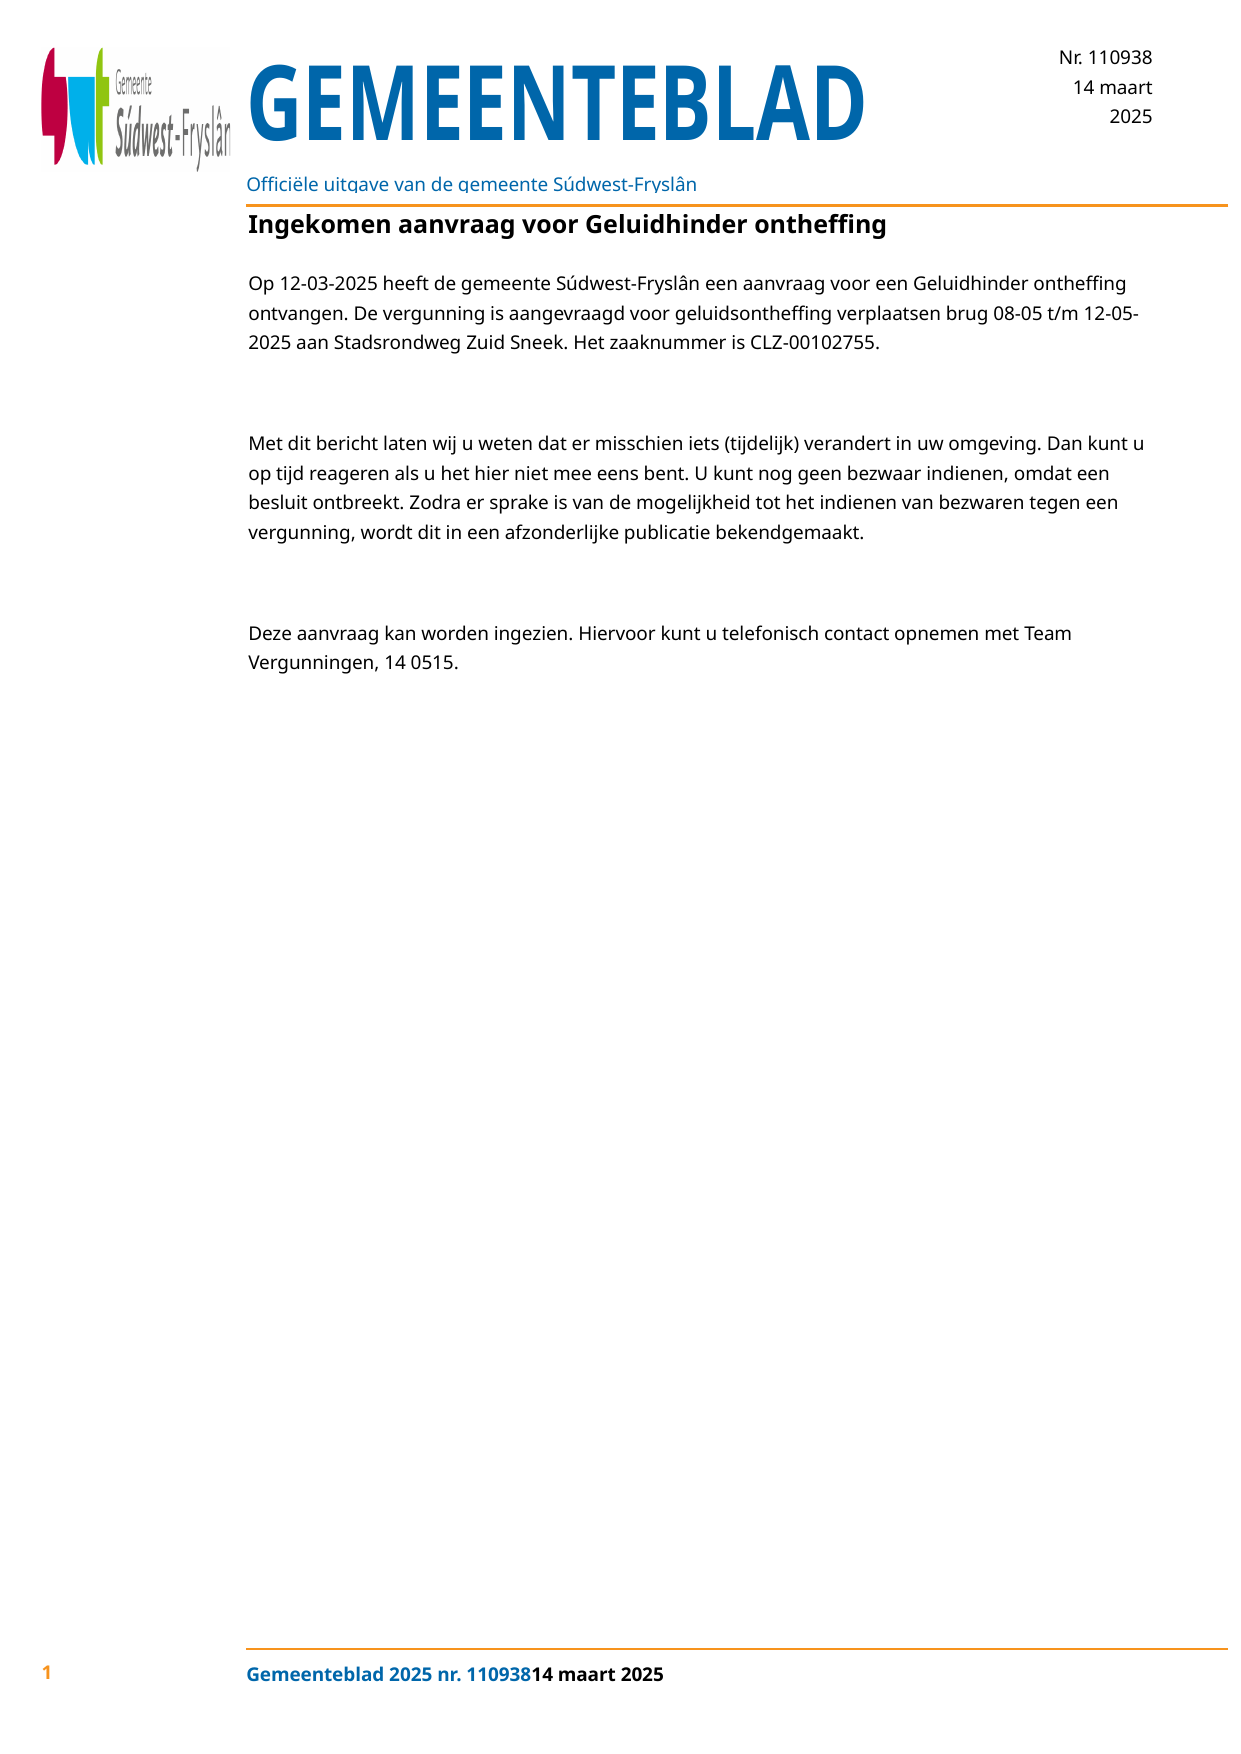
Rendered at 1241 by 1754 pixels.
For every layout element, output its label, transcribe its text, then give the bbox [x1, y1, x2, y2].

text Met dit bericht laten wij u weten dat er misschien iets (tijdelijk) verandert in uw omgeving. Dan kunt u op tijd reageren als u het hier niet mee eens bent. U kunt nog geen bezwaar indienen, omdat een besluit ontbreekt. Zodra er sprake is van de mogelijkheid tot het indienen van bezwaren tegen een vergunning, wordt dit in een afzonderlijke publicatie bekendgemaakt. [248, 430, 1152, 545]
picture [41, 47, 231, 172]
text Deze aanvraag kan worden ingezien. Hiervoor kunt u telefonisch contact opnemen met Team Vergunningen, 14 0515. [248, 620, 1152, 675]
text Ingekomen aanvraag voor Geluidhinder ontheffing [248, 207, 1152, 241]
text Op 12-03-2025 heeft de gemeente Súdwest-Fryslân een aanvraag voor een Geluidhinder ontheffing ontvangen. De vergunning is aangevraagd voor geluidsontheffing verplaatsen brug 08-05 t/m 12-05-2025 aan Stadsrondweg Zuid Sneek. Het zaaknummer is CLZ-00102755. [248, 270, 1152, 355]
